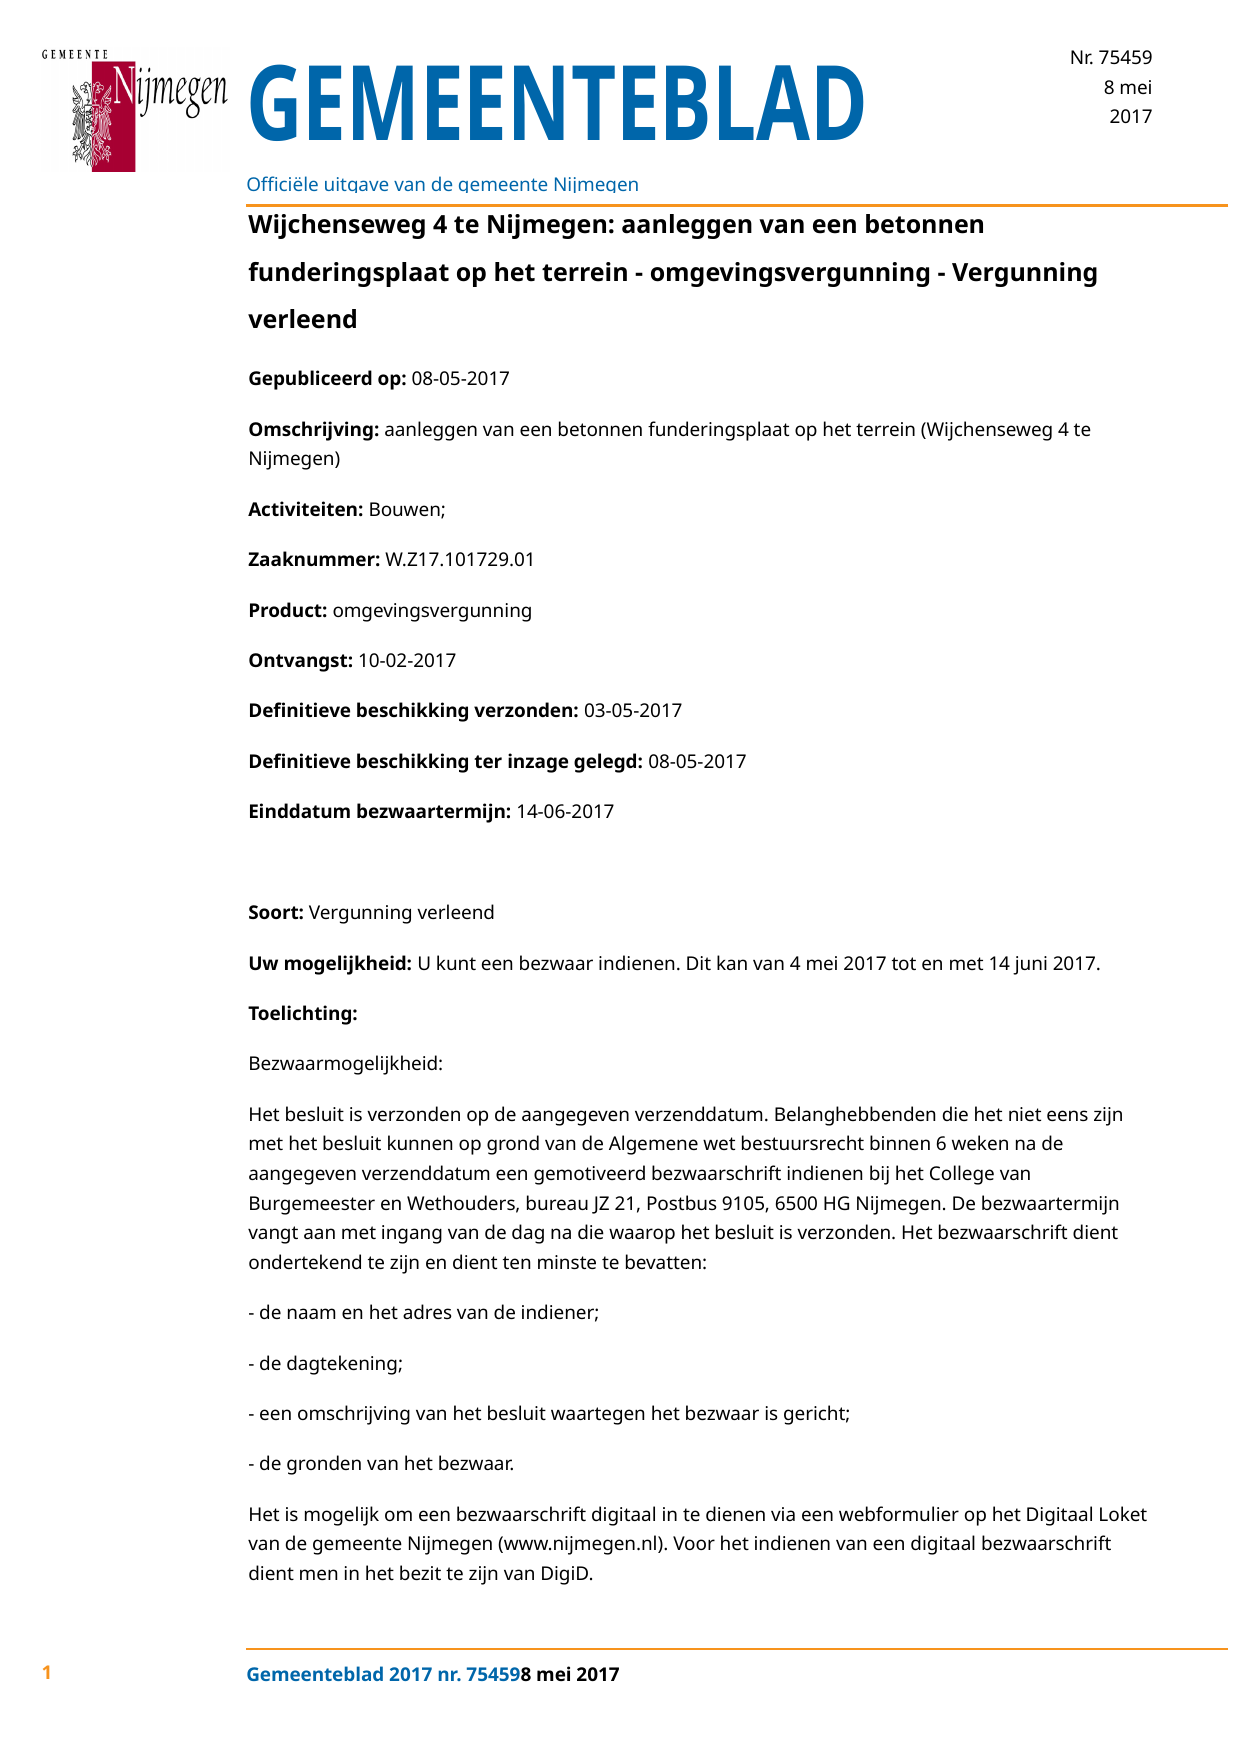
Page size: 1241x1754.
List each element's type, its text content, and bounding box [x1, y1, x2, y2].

text Bezwaarmogelijkheid: [248, 1051, 1152, 1076]
text Zaaknummer: W.Z17.101729.01 [248, 546, 1152, 572]
text - de naam en het adres van de indiener; [248, 1299, 1152, 1325]
text Definitieve beschikking ter inzage gelegd: 08-05-2017 [248, 748, 1152, 774]
text Soort: Vergunning verleend [248, 899, 1152, 925]
text Het is mogelijk om een bezwaarschrift digitaal in te dienen via een webformulier op het Digitaal Loket van de gemeente Nijmegen (www.nijmegen.nl). Voor het indienen van een digitaal bezwaarschrift dient men in het bezit te zijn van DigiD. [248, 1501, 1152, 1586]
text - een omschrijving van het besluit waartegen het bezwaar is gericht; [248, 1400, 1152, 1426]
text - de dagtekening; [248, 1350, 1152, 1375]
text Ontvangst: 10-02-2017 [248, 647, 1152, 673]
text Wijchenseweg 4 te Nijmegen: aanleggen van een betonnen funderingsplaat op het terrein - omgevingsvergunning - Vergunning verleend [248, 207, 1152, 336]
text Definitieve beschikking verzonden: 03-05-2017 [248, 698, 1152, 723]
text - de gronden van het bezwaar. [248, 1451, 1152, 1476]
text Uw mogelijkheid: U kunt een bezwaar indienen. Dit kan van 4 mei 2017 tot en met 14 juni 2017. [248, 950, 1152, 975]
text Omschrijving: aanleggen van een betonnen funderingsplaat op het terrein (Wijchenseweg 4 te Nijmegen) [248, 416, 1152, 471]
picture [41, 47, 231, 172]
text Toelichting: [248, 1000, 1152, 1026]
text Gepubliceerd op: 08-05-2017 [248, 366, 1152, 391]
text Product: omgevingsvergunning [248, 597, 1152, 622]
text Einddatum bezwaartermijn: 14-06-2017 [248, 798, 1152, 824]
text Het besluit is verzonden op de aangegeven verzenddatum. Belanghebbenden die het niet eens zijn met het besluit kunnen op grond van de Algemene wet bestuursrecht binnen 6 weken na de aangegeven verzenddatum een gemotiveerd bezwaarschrift indienen bij het College van Burgemeester en Wethouders, bureau JZ 21, Postbus 9105, 6500 HG Nijmegen. De bezwaartermijn vangt aan met ingang van de dag na die waarop het besluit is verzonden. Het bezwaarschrift dient ondertekend te zijn en dient ten minste te bevatten: [248, 1101, 1152, 1274]
text Activiteiten: Bouwen; [248, 496, 1152, 522]
